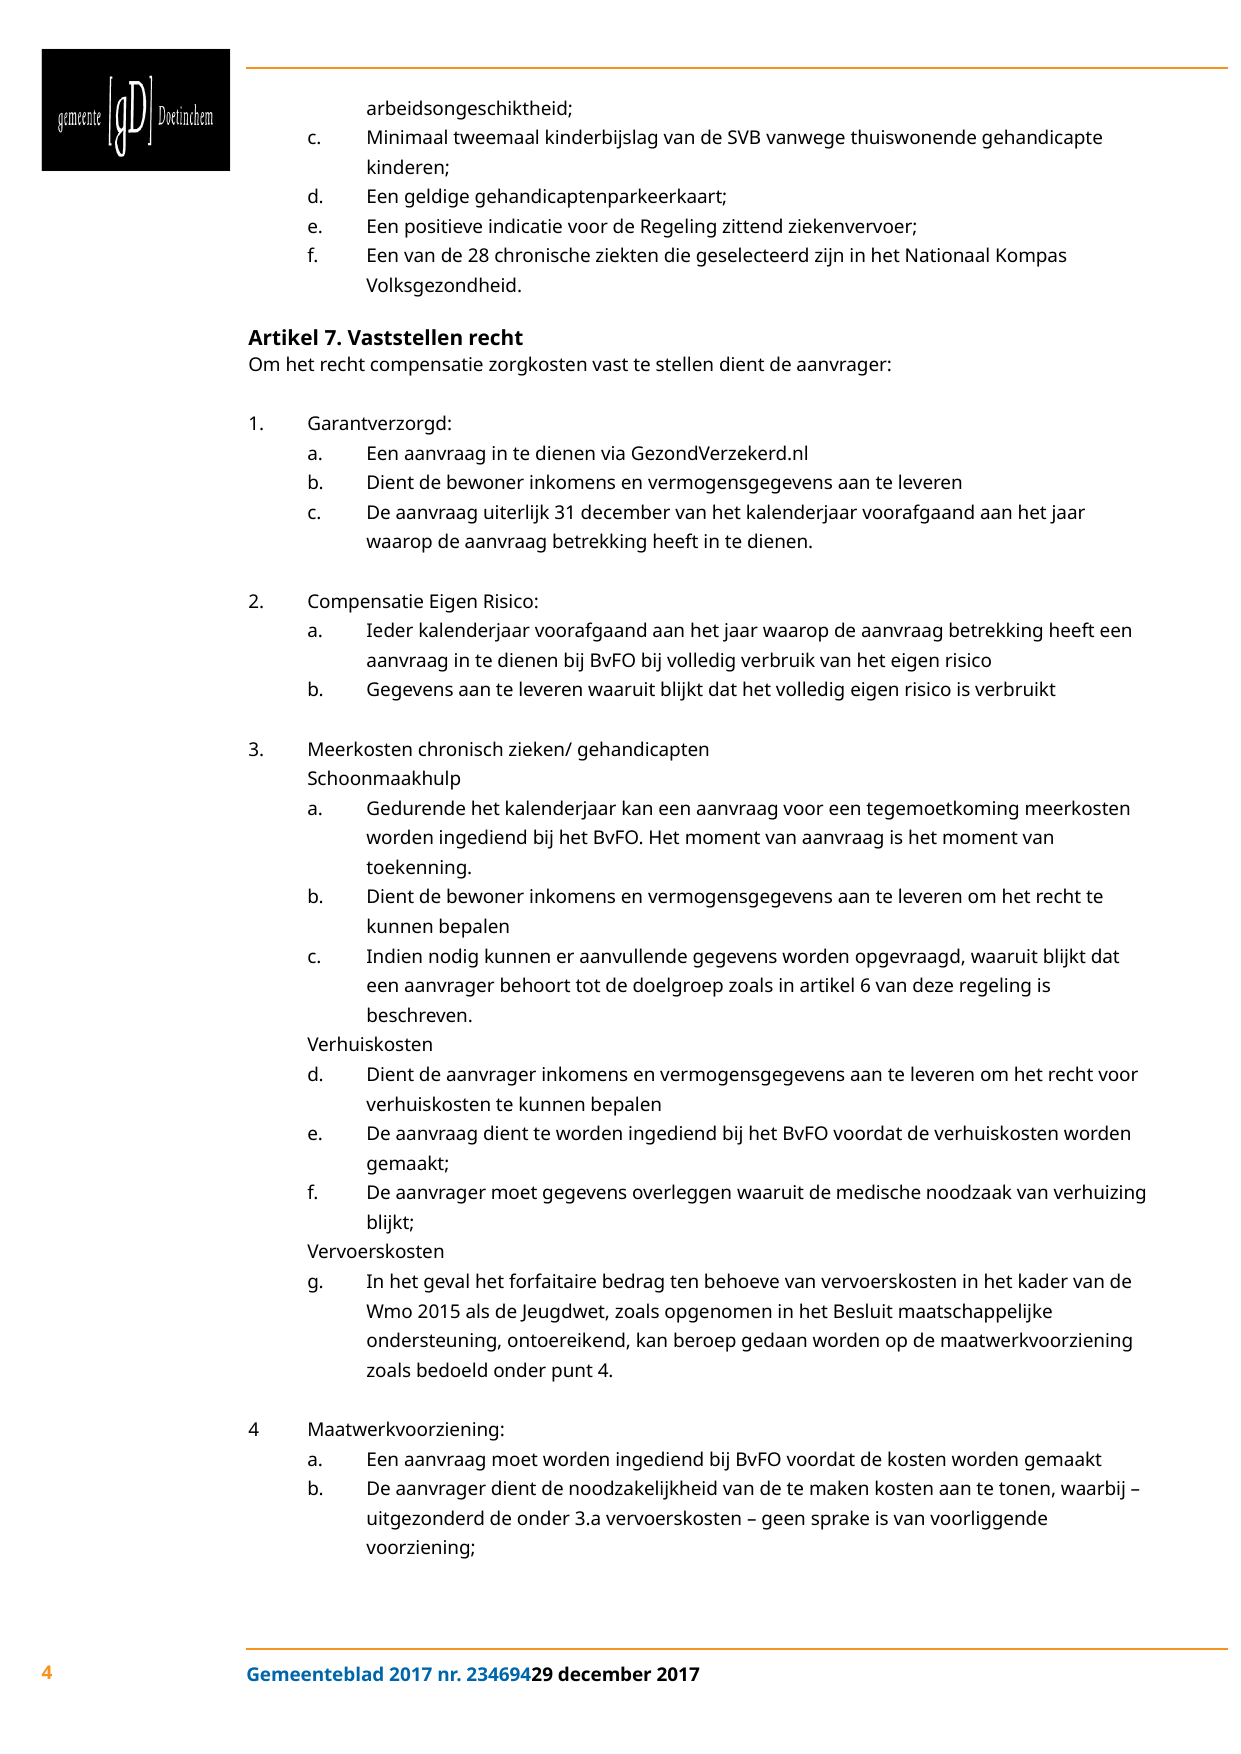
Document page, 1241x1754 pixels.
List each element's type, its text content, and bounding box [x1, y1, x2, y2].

list Dient de bewoner inkomens en vermogensgegevens aan te leveren om het recht te kunnen bepalen [307, 884, 1152, 939]
list Een positieve indicatie voor de Regeling zittend ziekenvervoer; [307, 213, 1152, 239]
list Dient de bewoner inkomens en vermogensgegevens aan te leveren [307, 469, 1152, 495]
list arbeidsongeschiktheid; [307, 95, 1152, 121]
list Maatwerkvoorziening: [248, 1416, 1152, 1442]
list Meerkosten chronisch zieken/ gehandicapten [248, 736, 1152, 761]
list De aanvrager dient de noodzakelijkheid van de te maken kosten aan te tonen, waarbij – uitgezonderd de onder 3.a vervoerskosten – geen sprake is van voorliggende voorziening; [307, 1475, 1152, 1560]
list Een aanvraag in te dienen via GezondVerzekerd.nl [307, 440, 1152, 466]
list Een van de 28 chronische ziekten die geselecteerd zijn in het Nationaal Kompas Volksgezondheid. [307, 243, 1152, 298]
list Een aanvraag moet worden ingediend bij BvFO voordat de kosten worden gemaakt [307, 1446, 1152, 1471]
list De aanvrager moet gegevens overleggen waaruit de medische noodzaak van verhuizing blijkt; [307, 1179, 1152, 1235]
list Vervoerskosten [248, 1239, 1152, 1264]
list Verhuiskosten [248, 1032, 1152, 1057]
list Ieder kalenderjaar voorafgaand aan het jaar waarop de aanvraag betrekking heeft een aanvraag in te dienen bij BvFO bij volledig verbruik van het eigen risico [307, 617, 1152, 673]
list Schoonmaakhulp [248, 765, 1152, 791]
list Garantverzorgd: [248, 410, 1152, 436]
list Minimaal tweemaal kinderbijslag van de SVB vanwege thuiswonende gehandicapte kinderen; [307, 124, 1152, 180]
list Compensatie Eigen Risico: [248, 588, 1152, 613]
list Een geldige gehandicaptenparkeerkaart; [307, 183, 1152, 209]
list Gedurende het kalenderjaar kan een aanvraag voor een tegemoetkoming meerkosten worden ingediend bij het BvFO. Het moment van aanvraag is het moment van toekenning. [307, 795, 1152, 880]
list Gegevens aan te leveren waaruit blijkt dat het volledig eigen risico is verbruikt [307, 677, 1152, 702]
list De aanvraag dient te worden ingediend bij het BvFO voordat de verhuiskosten worden gemaakt; [307, 1120, 1152, 1176]
picture [41, 47, 231, 172]
list De aanvraag uiterlijk 31 december van het kalenderjaar voorafgaand aan het jaar waarop de aanvraag betrekking heeft in te dienen. [307, 499, 1152, 554]
text Artikel 7. Vaststellen recht [248, 323, 1152, 351]
list In het geval het forfaitaire bedrag ten behoeve van vervoerskosten in het kader van de Wmo 2015 als de Jeugdwet, zoals opgenomen in het Besluit maatschappelijke ondersteuning, ontoereikend, kan beroep gedaan worden op de maatwerkvoorziening zoals bedoeld onder punt 4. [307, 1268, 1152, 1383]
text Om het recht compensatie zorgkosten vast te stellen dient de aanvrager: [248, 351, 1152, 377]
list Indien nodig kunnen er aanvullende gegevens worden opgevraagd, waaruit blijkt dat een aanvrager behoort tot de doelgroep zoals in artikel 6 van deze regeling is beschreven. [307, 943, 1152, 1028]
list Dient de aanvrager inkomens en vermogensgegevens aan te leveren om het recht voor verhuiskosten te kunnen bepalen [307, 1061, 1152, 1116]
